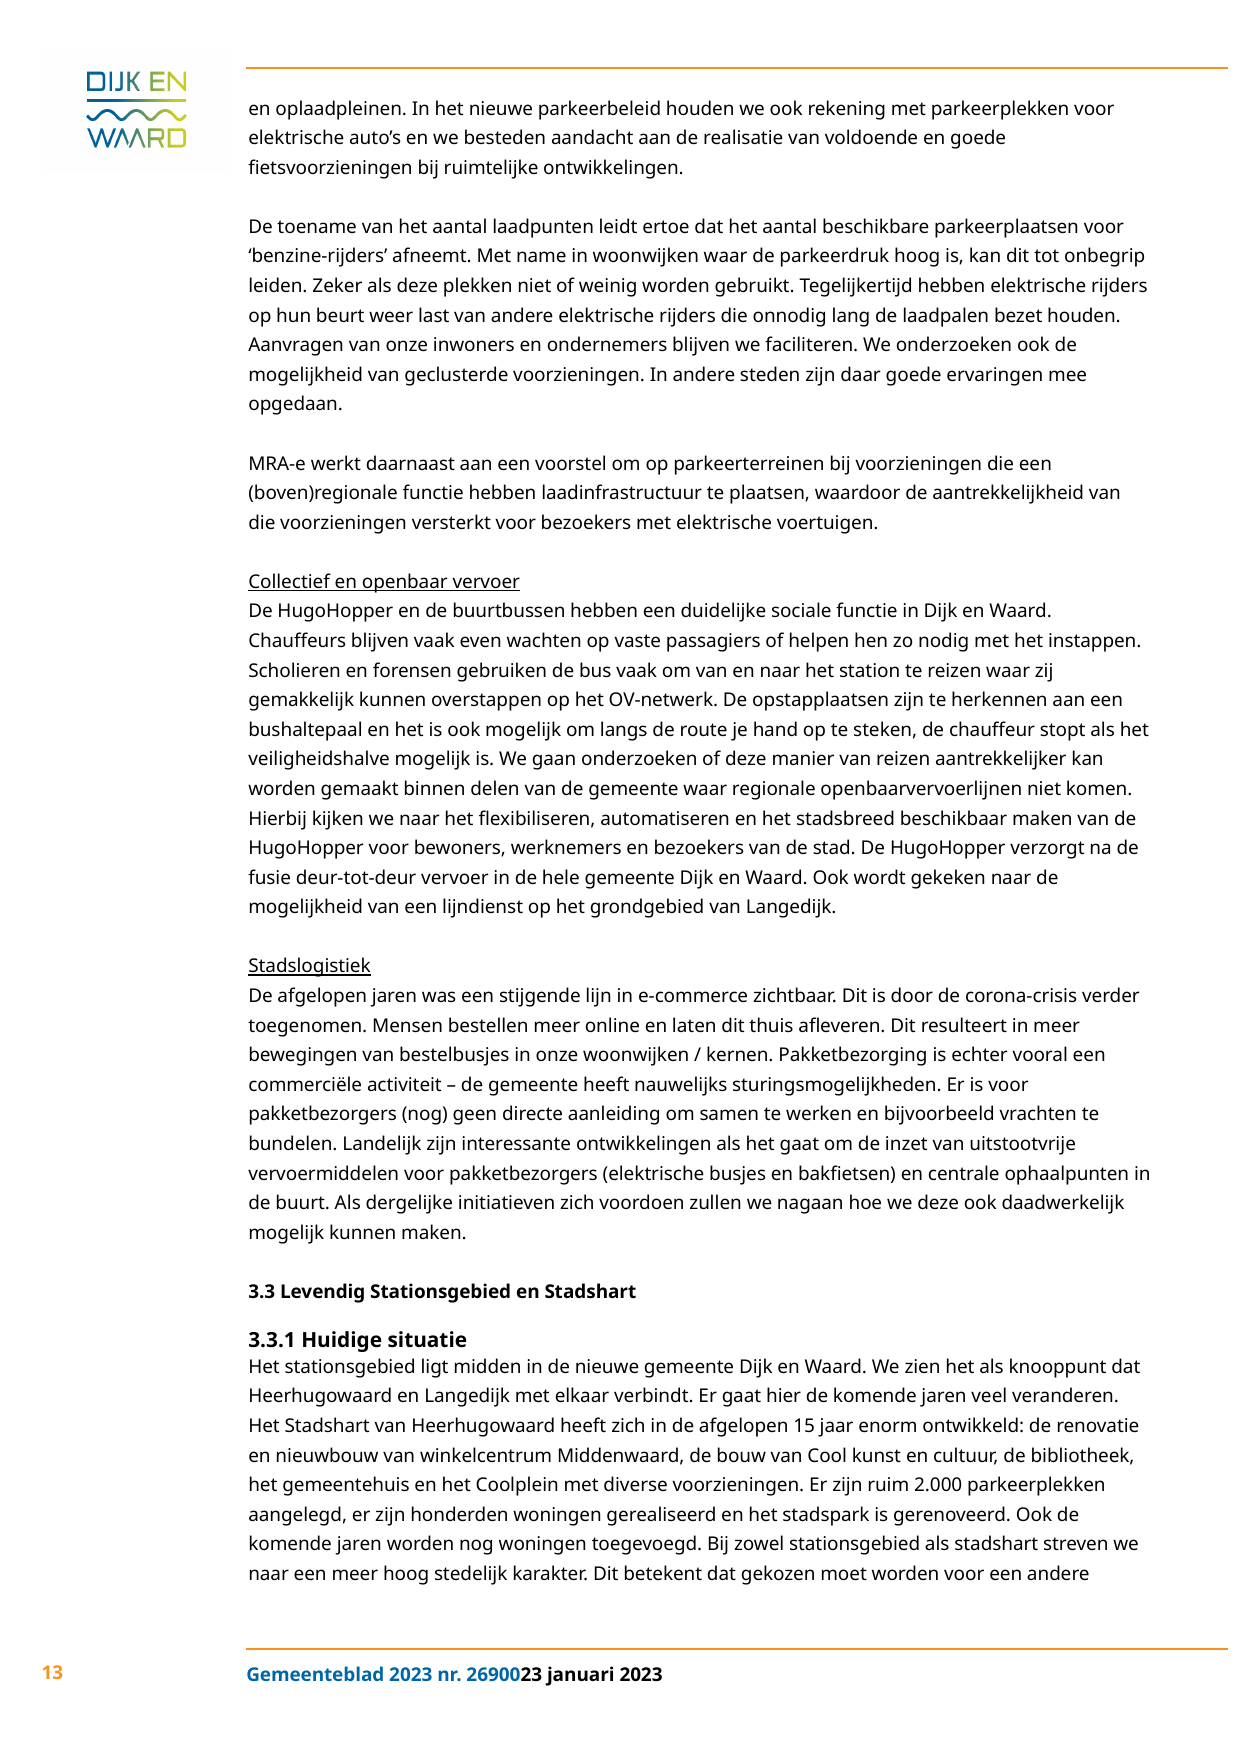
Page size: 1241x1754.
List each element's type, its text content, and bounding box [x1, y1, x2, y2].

text De HugoHopper en de buurtbussen hebben een duidelijke sociale functie in Dijk en Waard. Chauffeurs blijven vaak even wachten op vaste passagiers of helpen hen zo nodig met het instappen. Scholieren en forensen gebruiken de bus vaak om van en naar het station te reizen waar zij gemakkelijk kunnen overstappen op het OV-netwerk. De opstapplaatsen zijn te herkennen aan een bushaltepaal en het is ook mogelijk om langs de route je hand op te steken, de chauffeur stopt als het veiligheidshalve mogelijk is. We gaan onderzoeken of deze manier van reizen aantrekkelijker kan worden gemaakt binnen delen van de gemeente waar regionale openbaarvervoerlijnen niet komen. Hierbij kijken we naar het flexibiliseren, automatiseren en het stadsbreed beschikbaar maken van de HugoHopper voor bewoners, werknemers en bezoekers van de stad. De HugoHopper verzorgt na de fusie deur-tot-deur vervoer in de hele gemeente Dijk en Waard. Ook wordt gekeken naar de mogelijkheid van een lijndienst op het grondgebied van Langedijk. [248, 598, 1152, 919]
text Stadslogistiek [248, 953, 1152, 978]
text De toename van het aantal laadpunten leidt ertoe dat het aantal beschikbare parkeerplaatsen voor ‘benzine-rijders’ afneemt. Met name in woonwijken waar de parkeerdruk hoog is, kan dit tot onbegrip leiden. Zeker als deze plekken niet of weinig worden gebruikt. Tegelijkertijd hebben elektrische rijders op hun beurt weer last van andere elektrische rijders die onnodig lang de laadpalen bezet houden. Aanvragen van onze inwoners en ondernemers blijven we faciliteren. We onderzoeken ook de mogelijkheid van geclusterde voorzieningen. In andere steden zijn daar goede ervaringen mee opgedaan. [248, 213, 1152, 416]
picture [41, 47, 231, 172]
text MRA-e werkt daarnaast aan een voorstel om op parkeerterreinen bij voorzieningen die een (boven)regionale functie hebben laadinfrastructuur te plaatsen, waardoor de aantrekkelijkheid van die voorzieningen versterkt voor bezoekers met elektrische voertuigen. [248, 450, 1152, 535]
text en oplaadpleinen. In het nieuwe parkeerbeleid houden we ook rekening met parkeerplekken voor elektrische auto’s en we besteden aandacht aan de realisatie van voldoende en goede fietsvoorzieningen bij ruimtelijke ontwikkelingen. [248, 95, 1152, 180]
text 3.3 Levendig Stationsgebied en Stadshart [248, 1278, 1152, 1304]
text De afgelopen jaren was een stijgende lijn in e-commerce zichtbaar. Dit is door de corona-crisis verder toegenomen. Mensen bestellen meer online en laten dit thuis afleveren. Dit resulteert in meer bewegingen van bestelbusjes in onze woonwijken / kernen. Pakketbezorging is echter vooral een commerciële activiteit – de gemeente heeft nauwelijks sturingsmogelijkheden. Er is voor pakketbezorgers (nog) geen directe aanleiding om samen te werken en bijvoorbeeld vrachten te bundelen. Landelijk zijn interessante ontwikkelingen als het gaat om de inzet van uitstootvrije vervoermiddelen voor pakketbezorgers (elektrische busjes en bakfietsen) en centrale ophaalpunten in de buurt. Als dergelijke initiatieven zich voordoen zullen we nagaan hoe we deze ook daadwerkelijk mogelijk kunnen maken. [248, 982, 1152, 1245]
text 3.3.1 Huidige situatie [248, 1325, 1152, 1353]
text Collectief en openbaar vervoer [248, 568, 1152, 594]
text Het stationsgebied ligt midden in de nieuwe gemeente Dijk en Waard. We zien het als knooppunt dat Heerhugowaard en Langedijk met elkaar verbindt. Er gaat hier de komende jaren veel veranderen. Het Stadshart van Heerhugowaard heeft zich in de afgelopen 15 jaar enorm ontwikkeld: de renovatie en nieuwbouw van winkelcentrum Middenwaard, de bouw van Cool kunst en cultuur, de bibliotheek, het gemeentehuis en het Coolplein met diverse voorzieningen. Er zijn ruim 2.000 parkeerplekken aangelegd, er zijn honderden woningen gerealiseerd en het stadspark is gerenoveerd. Ook de komende jaren worden nog woningen toegevoegd. Bij zowel stationsgebied als stadshart streven we naar een meer hoog stedelijk karakter. Dit betekent dat gekozen moet worden voor een andere [248, 1353, 1152, 1586]
